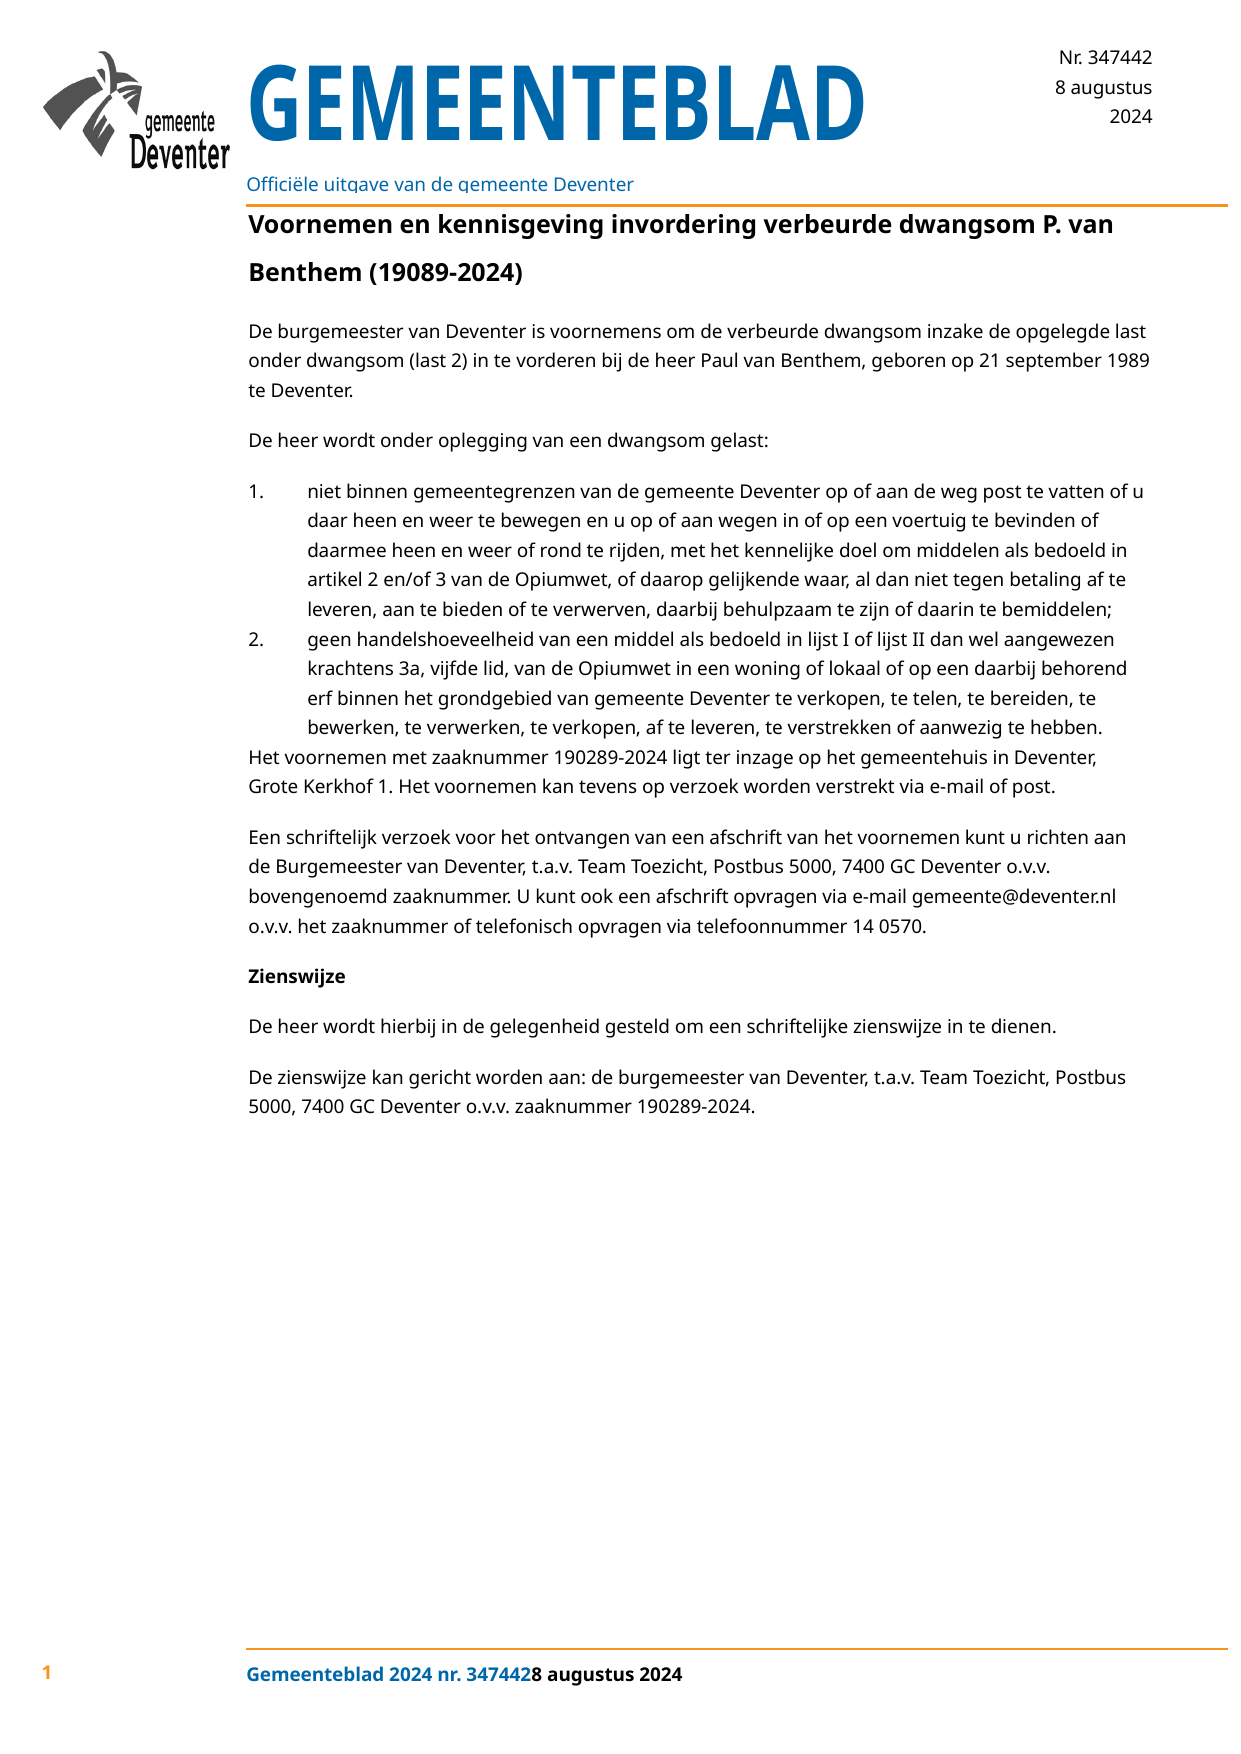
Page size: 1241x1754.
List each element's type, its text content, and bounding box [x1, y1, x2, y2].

text Het voornemen met zaaknummer 190289-2024 ligt ter inzage op het gemeentehuis in Deventer, Grote Kerkhof 1. Het voornemen kan tevens op verzoek worden verstrekt via e-mail of post. [248, 744, 1152, 799]
text De heer wordt onder oplegging van een dwangsom gelast: [248, 427, 1152, 453]
text Voornemen en kennisgeving invordering verbeurde dwangsom P. van Benthem (19089-2024) [248, 207, 1152, 288]
picture [41, 47, 231, 172]
text De zienswijze kan gericht worden aan: de burgemeester van Deventer, t.a.v. Team Toezicht, Postbus 5000, 7400 GC Deventer o.v.v. zaaknummer 190289-2024. [248, 1064, 1152, 1119]
text De heer wordt hierbij in de gelegenheid gesteld om een schriftelijke zienswijze in te dienen. [248, 1014, 1152, 1039]
text Zienswijze [248, 963, 1152, 989]
list geen handelshoeveelheid van een middel als bedoeld in lijst I of lijst II dan wel aangewezen krachtens 3a, vijfde lid, van de Opiumwet in een woning of lokaal of op een daarbij behorend erf binnen het grondgebied van gemeente Deventer te verkopen, te telen, te bereiden, te bewerken, te verwerken, te verkopen, af te leveren, te verstrekken of aanwezig te hebben. [248, 626, 1152, 740]
text Een schriftelijk verzoek voor het ontvangen van een afschrift van het voornemen kunt u richten aan de Burgemeester van Deventer, t.a.v. Team Toezicht, Postbus 5000, 7400 GC Deventer o.v.v. bovengenoemd zaaknummer. U kunt ook een afschrift opvragen via e-mail gemeente@deventer.nl o.v.v. het zaaknummer of telefonisch opvragen via telefoonnummer 14 0570. [248, 824, 1152, 939]
text De burgemeester van Deventer is voornemens om de verbeurde dwangsom inzake de opgelegde last onder dwangsom (last 2) in te vorderen bij de heer Paul van Benthem, geboren op 21 september 1989 te Deventer. [248, 318, 1152, 403]
list niet binnen gemeentegrenzen van de gemeente Deventer op of aan de weg post te vatten of u daar heen en weer te bewegen en u op of aan wegen in of op een voertuig te bevinden of daarmee heen en weer of rond te rijden, met het kennelijke doel om middelen als bedoeld in artikel 2 en/of 3 van de Opiumwet, of daarop gelijkende waar, al dan niet tegen betaling af te leveren, aan te bieden of te verwerven, daarbij behulpzaam te zijn of daarin te bemiddelen; [248, 478, 1152, 622]
